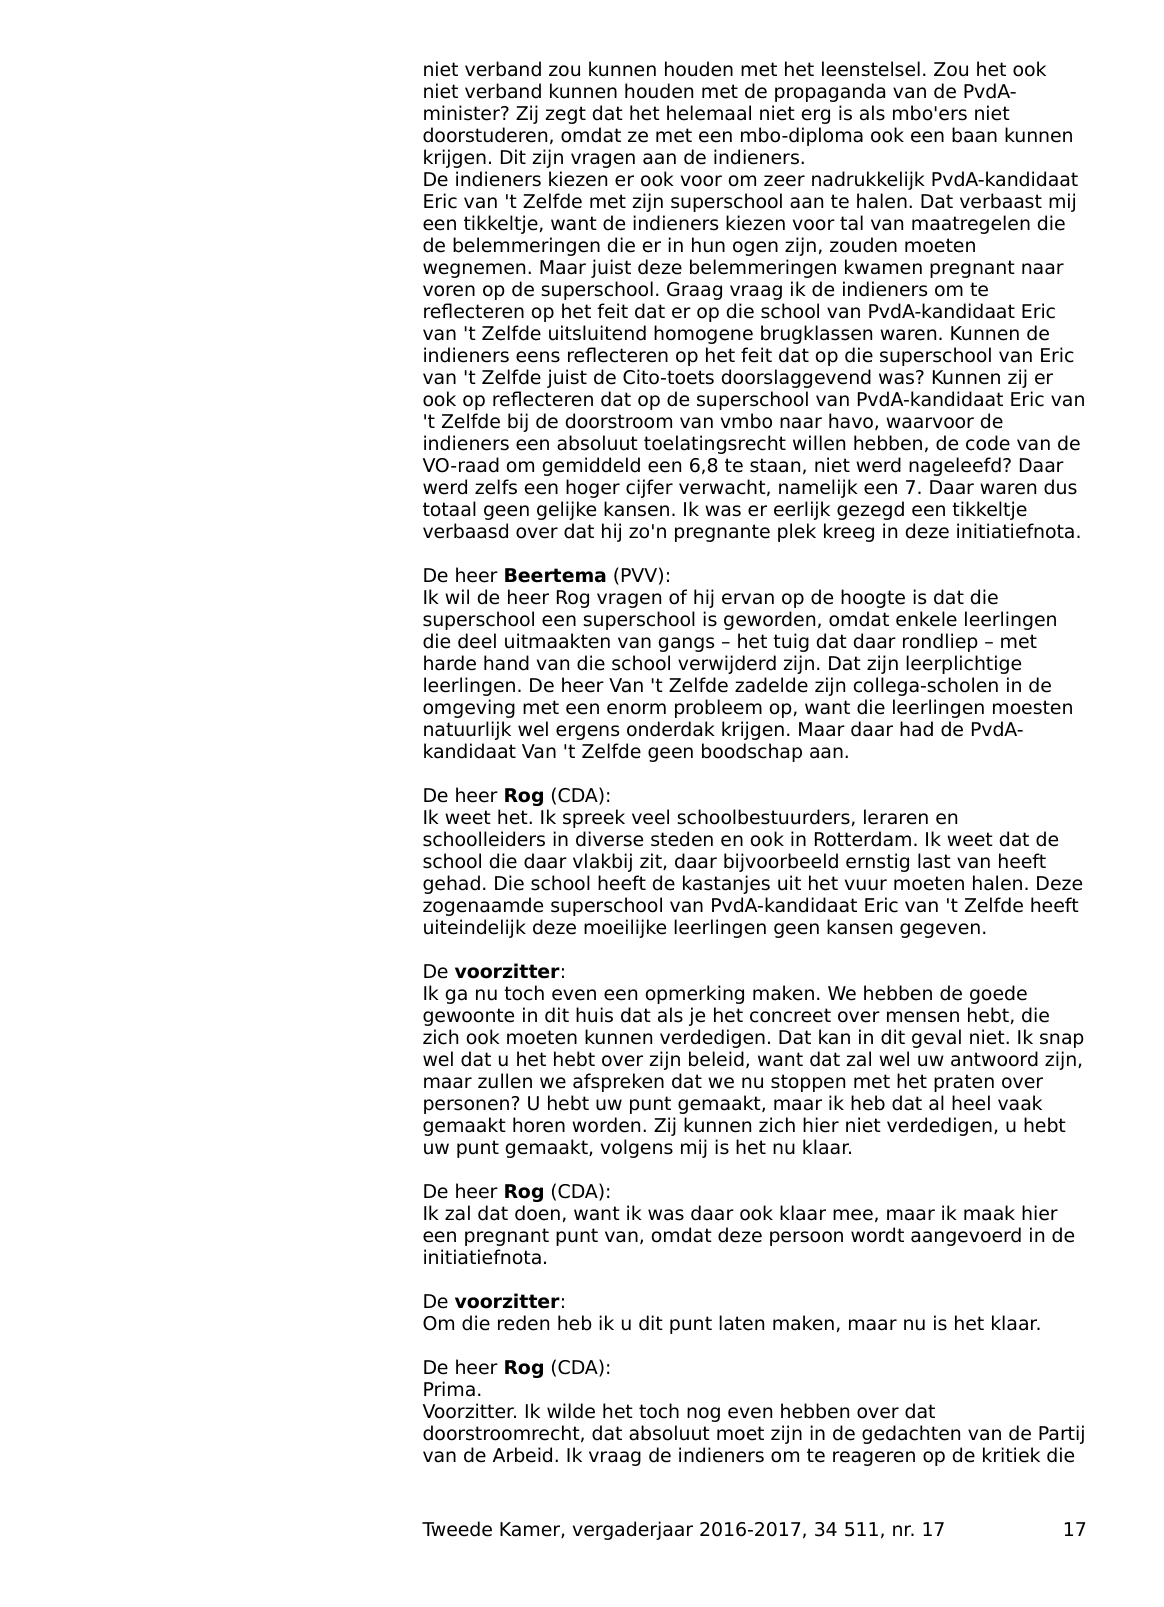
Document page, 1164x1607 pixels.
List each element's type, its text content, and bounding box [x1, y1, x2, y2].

text De heer Rog (CDA): [422, 1357, 1087, 1379]
text Ik wil de heer Rog vragen of hij ervan op de hoogte is dat die superschool een superschool is geworden, omdat enkele leerlingen die deel uitmaakten van gangs – het tuig dat daar rondliep – met harde hand van die school verwijderd zijn. Dat zijn leerplichtige leerlingen. De heer Van 't Zelfde zadelde zijn collega-scholen in de omgeving met een enorm probleem op, want die leerlingen moesten natuurlijk wel ergens onderdak krijgen. Maar daar had de PvdA-kandidaat Van 't Zelfde geen boodschap aan. [422, 587, 1087, 763]
text De heer Beertema (PVV): [422, 565, 1087, 587]
text Ik zal dat doen, want ik was daar ook klaar mee, maar ik maak hier een pregnant punt van, omdat deze persoon wordt aangevoerd in de initiatiefnota. [422, 1203, 1087, 1269]
text Ik weet het. Ik spreek veel schoolbestuurders, leraren en schoolleiders in diverse steden en ook in Rotterdam. Ik weet dat de school die daar vlakbij zit, daar bijvoorbeeld ernstig last van heeft gehad. Die school heeft de kastanjes uit het vuur moeten halen. Deze zogenaamde superschool van PvdA-kandidaat Eric van 't Zelfde heeft uiteindelijk deze moeilijke leerlingen geen kansen gegeven. [422, 807, 1087, 939]
text niet verband zou kunnen houden met het leenstelsel. Zou het ook niet verband kunnen houden met de propaganda van de PvdA-minister? Zij zegt dat het helemaal niet erg is als mbo'ers niet doorstuderen, omdat ze met een mbo-diploma ook een baan kunnen krijgen. Dit zijn vragen aan de indieners. [422, 59, 1087, 169]
text Ik ga nu toch even een opmerking maken. We hebben de goede gewoonte in dit huis dat als je het concreet over mensen hebt, die zich ook moeten kunnen verdedigen. Dat kan in dit geval niet. Ik snap wel dat u het hebt over zijn beleid, want dat zal wel uw antwoord zijn, maar zullen we afspreken dat we nu stoppen met het praten over personen? U hebt uw punt gemaakt, maar ik heb dat al heel vaak gemaakt horen worden. Zij kunnen zich hier niet verdedigen, u hebt uw punt gemaakt, volgens mij is het nu klaar. [422, 983, 1087, 1159]
text De voorzitter: [422, 1291, 1087, 1313]
text De heer Rog (CDA): [422, 785, 1087, 807]
text Om die reden heb ik u dit punt laten maken, maar nu is het klaar. [422, 1313, 1087, 1335]
text De heer Rog (CDA): [422, 1181, 1087, 1203]
text Prima. [422, 1379, 1087, 1401]
text De indieners kiezen er ook voor om zeer nadrukkelijk PvdA-kandidaat Eric van 't Zelfde met zijn superschool aan te halen. Dat verbaast mij een tikkeltje, want de indieners kiezen voor tal van maatregelen die de belemmeringen die er in hun ogen zijn, zouden moeten wegnemen. Maar juist deze belemmeringen kwamen pregnant naar voren op de superschool. Graag vraag ik de indieners om te reflecteren op het feit dat er op die school van PvdA-kandidaat Eric van 't Zelfde uitsluitend homogene brugklassen waren. Kunnen de indieners eens reflecteren op het feit dat op die superschool van Eric van 't Zelfde juist de Cito-toets doorslaggevend was? Kunnen zij er ook op reflecteren dat op de superschool van PvdA-kandidaat Eric van 't Zelfde bij de doorstroom van vmbo naar havo, waarvoor de indieners een absoluut toelatingsrecht willen hebben, de code van de VO-raad om gemiddeld een 6,8 te staan, niet werd nageleefd? Daar werd zelfs een hoger cijfer verwacht, namelijk een 7. Daar waren dus totaal geen gelijke kansen. Ik was er eerlijk gezegd een tikkeltje verbaasd over dat hij zo'n pregnante plek kreeg in deze initiatiefnota. [422, 169, 1087, 543]
text De voorzitter: [422, 961, 1087, 983]
text Voorzitter. Ik wilde het toch nog even hebben over dat doorstroomrecht, dat absoluut moet zijn in de gedachten van de Partij van de Arbeid. Ik vraag de indieners om te reageren op de kritiek die [422, 1401, 1087, 1467]
